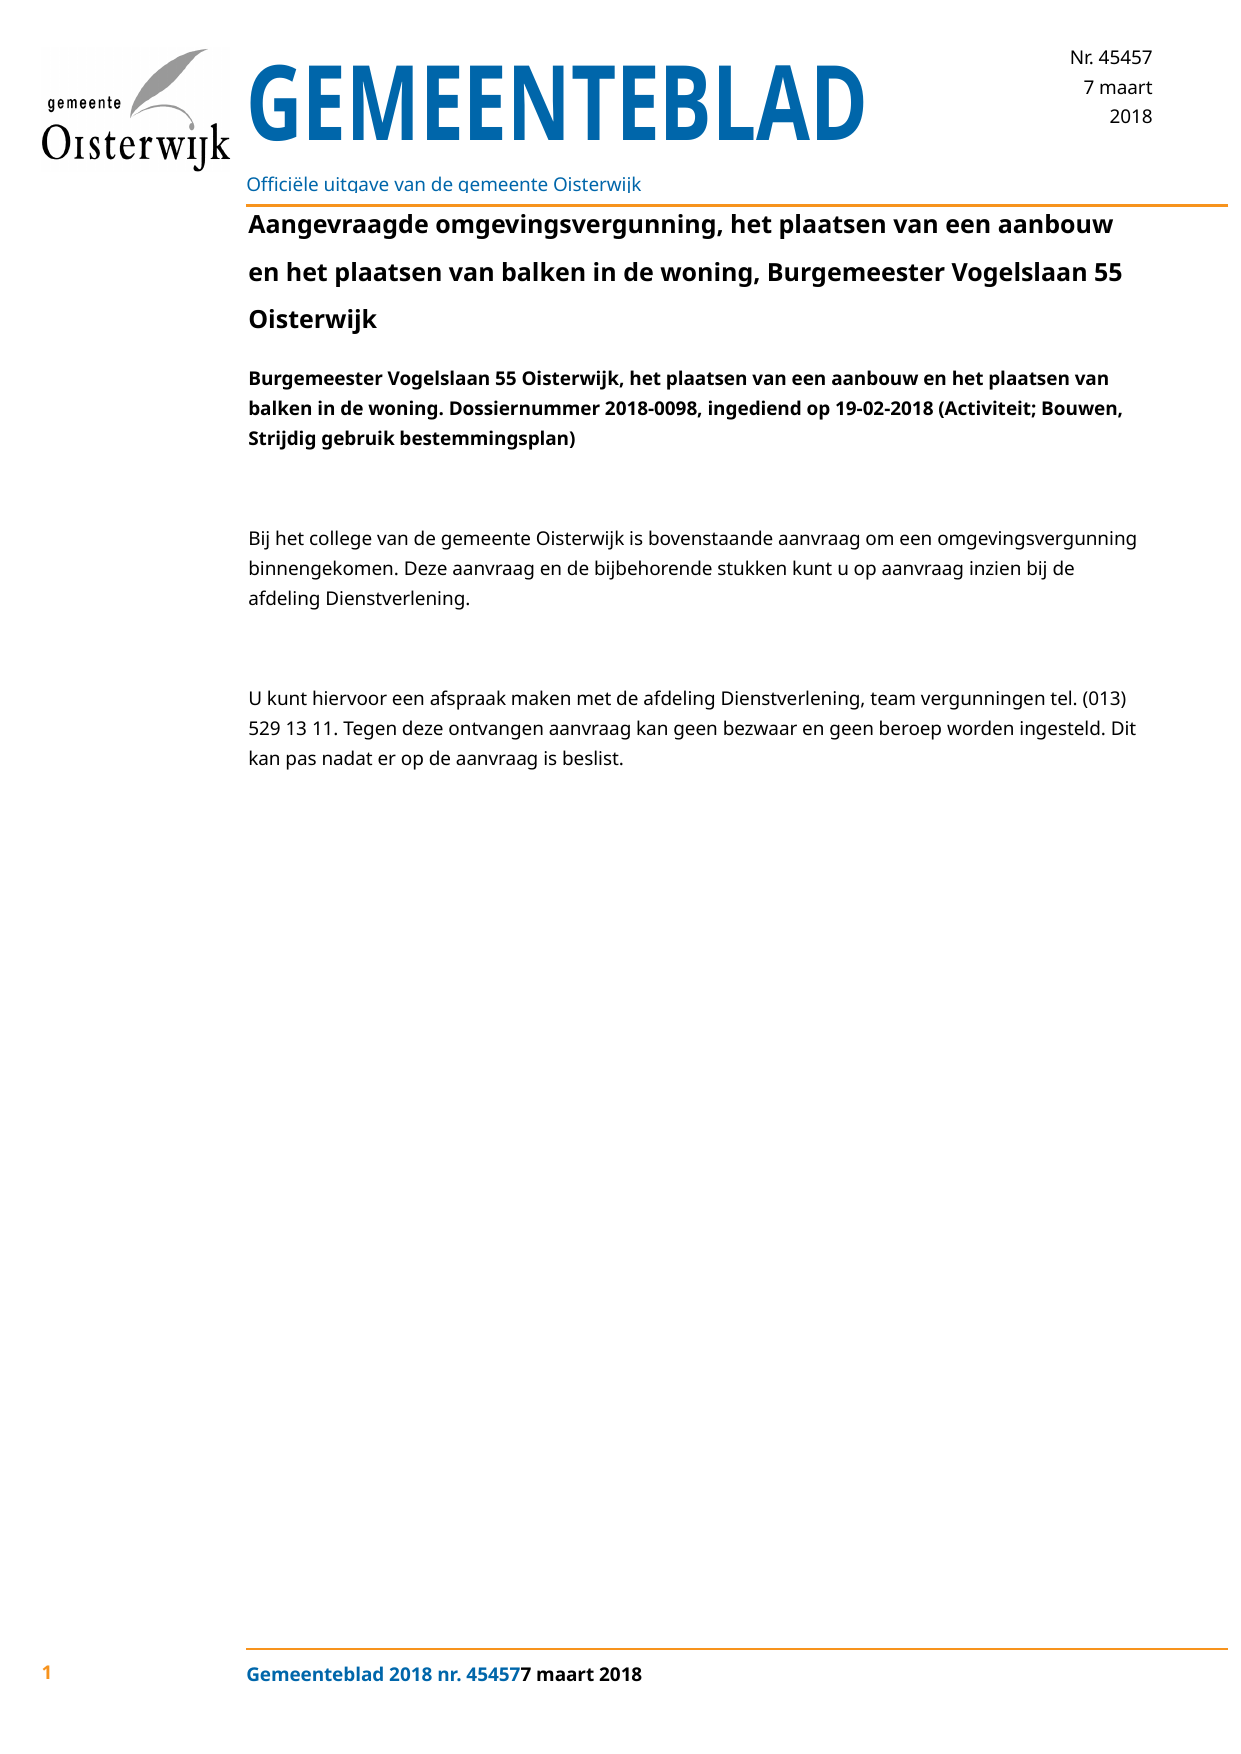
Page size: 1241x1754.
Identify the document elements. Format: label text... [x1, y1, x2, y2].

text Burgemeester Vogelslaan 55 Oisterwijk, het plaatsen van een aanbouw en het plaatsen van balken in de woning. Dossiernummer 2018-0098, ingediend op 19-02-2018 (Activiteit; Bouwen, Strijdig gebruik bestemmingsplan) [248, 366, 1152, 450]
text U kunt hiervoor een afspraak maken met de afdeling Dienstverlening, team vergunningen tel. (013) 529 13 11. Tegen deze ontvangen aanvraag kan geen bezwaar en geen beroep worden ingesteld. Dit kan pas nadat er op de aanvraag is beslist. [248, 686, 1152, 770]
text Aangevraagde omgevingsvergunning, het plaatsen van een aanbouw en het plaatsen van balken in de woning, Burgemeester Vogelslaan 55 Oisterwijk [248, 207, 1152, 336]
text Bij het college van de gemeente Oisterwijk is bovenstaande aanvraag om een omgevingsvergunning binnengekomen. Deze aanvraag en de bijbehorende stukken kunt u op aanvraag inzien bij de afdeling Dienstverlening. [248, 526, 1152, 610]
picture [41, 47, 231, 172]
